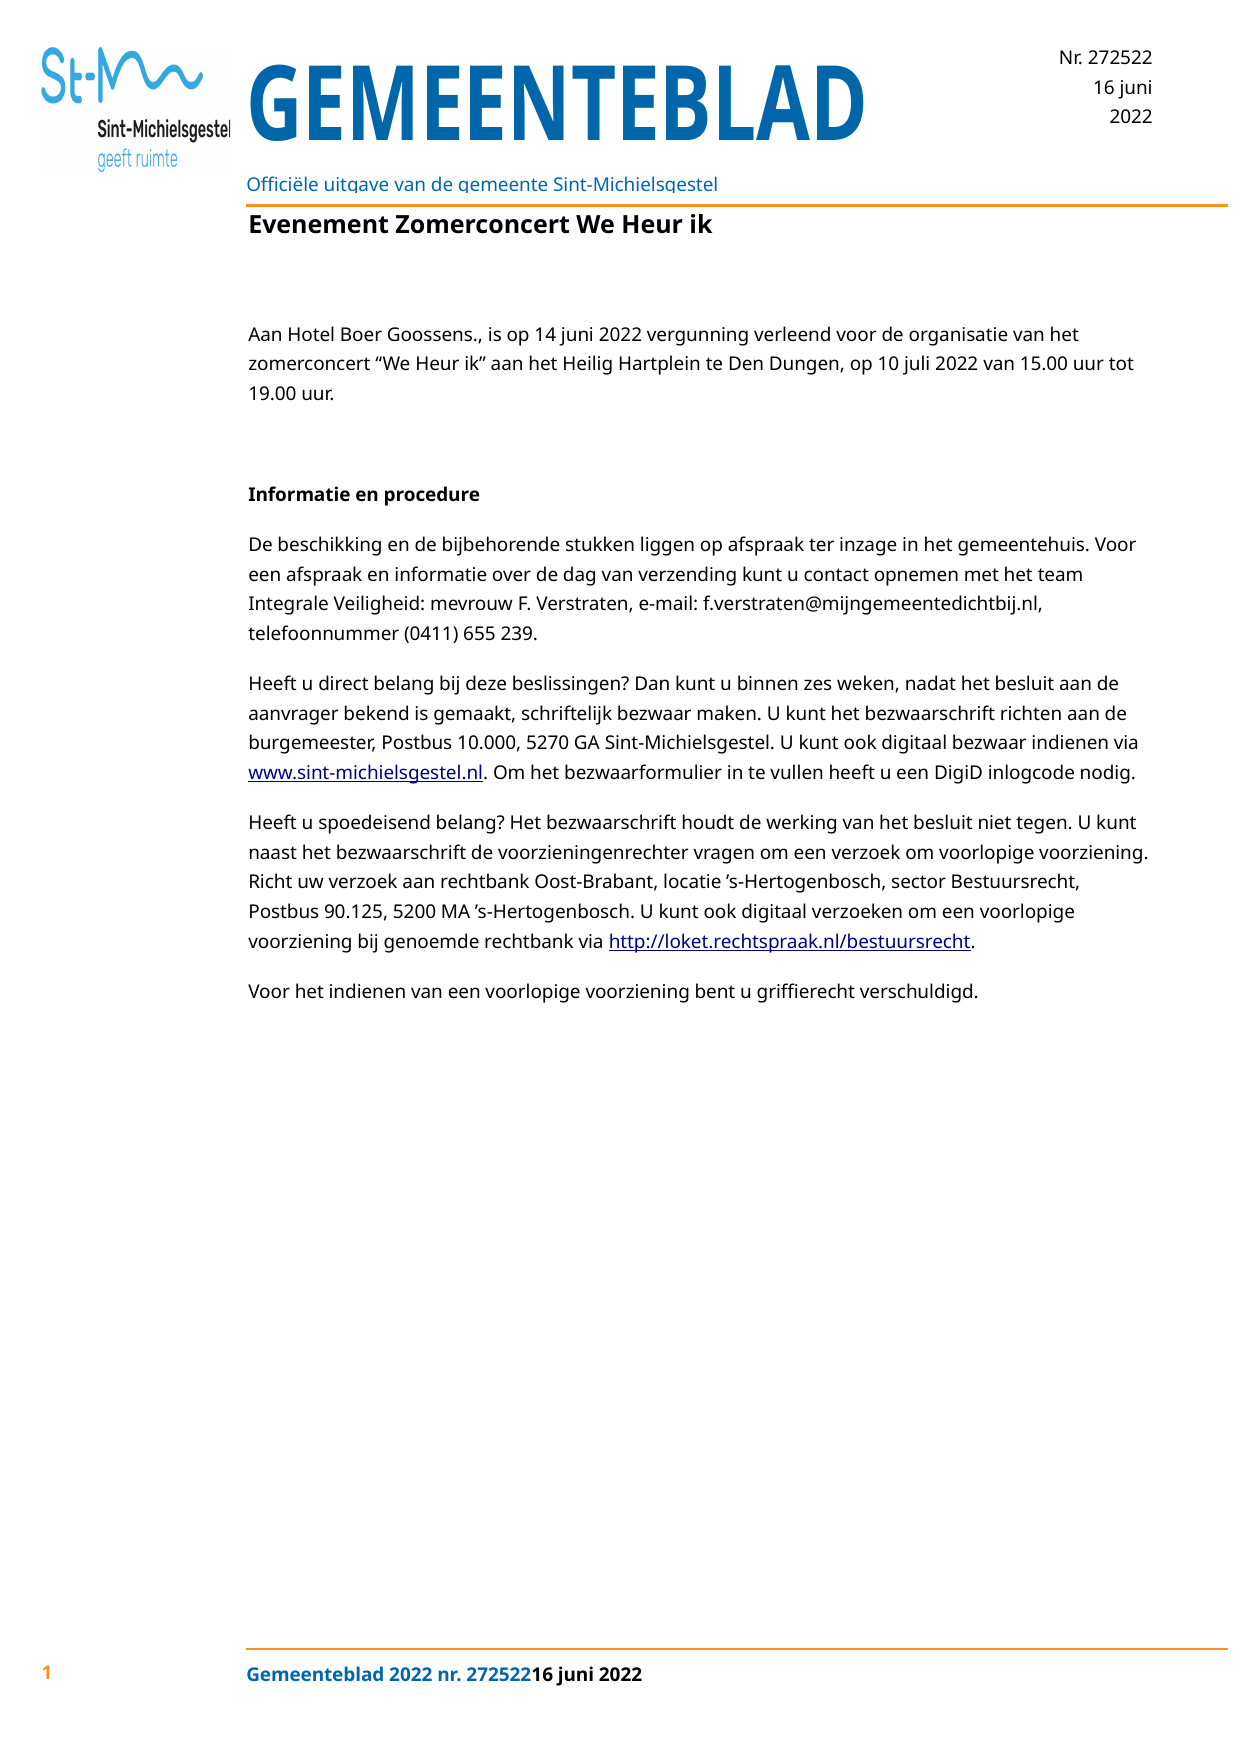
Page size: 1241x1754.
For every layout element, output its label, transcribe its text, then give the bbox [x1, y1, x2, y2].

text Informatie en procedure [248, 481, 1152, 506]
text Heeft u spoedeisend belang? Het bezwaarschrift houdt de werking van het besluit niet tegen. U kunt naast het bezwaarschrift de voorzieningenrechter vragen om een verzoek om voorlopige voorziening. Richt uw verzoek aan rechtbank Oost-Brabant, locatie ’s-Hertogenbosch, sector Bestuursrecht, Postbus 90.125, 5200 MA ’s-Hertogenbosch. U kunt ook digitaal verzoeken om een voorlopige voorziening bij genoemde rechtbank via http://loket.rechtspraak.nl/bestuursrecht. [248, 809, 1152, 953]
text De beschikking en de bijbehorende stukken liggen op afspraak ter inzage in het gemeentehuis. Voor een afspraak en informatie over de dag van verzending kunt u contact opnemen met het team Integrale Veiligheid: mevrouw F. Verstraten, e-mail: f.verstraten@mijngemeentedichtbij.nl, telefoonnummer (0411) 655 239. [248, 531, 1152, 646]
text Aan Hotel Boer Goossens., is op 14 juni 2022 vergunning verleend voor de organisatie van het zomerconcert “We Heur ik” aan het Heilig Hartplein te Den Dungen, op 10 juli 2022 van 15.00 uur tot 19.00 uur. [248, 321, 1152, 406]
text Voor het indienen van een voorlopige voorziening bent u griffierecht verschuldigd. [248, 978, 1152, 1004]
text Evenement Zomerconcert We Heur ik [248, 207, 1152, 241]
picture [41, 47, 231, 172]
text Heeft u direct belang bij deze beslissingen? Dan kunt u binnen zes weken, nadat het besluit aan de aanvrager bekend is gemaakt, schriftelijk bezwaar maken. U kunt het bezwaarschrift richten aan de burgemeester, Postbus 10.000, 5270 GA Sint-Michielsgestel. U kunt ook digitaal bezwaar indienen via www.sint-michielsgestel.nl. Om het bezwaarformulier in te vullen heeft u een DigiD inlogcode nodig. [248, 670, 1152, 785]
